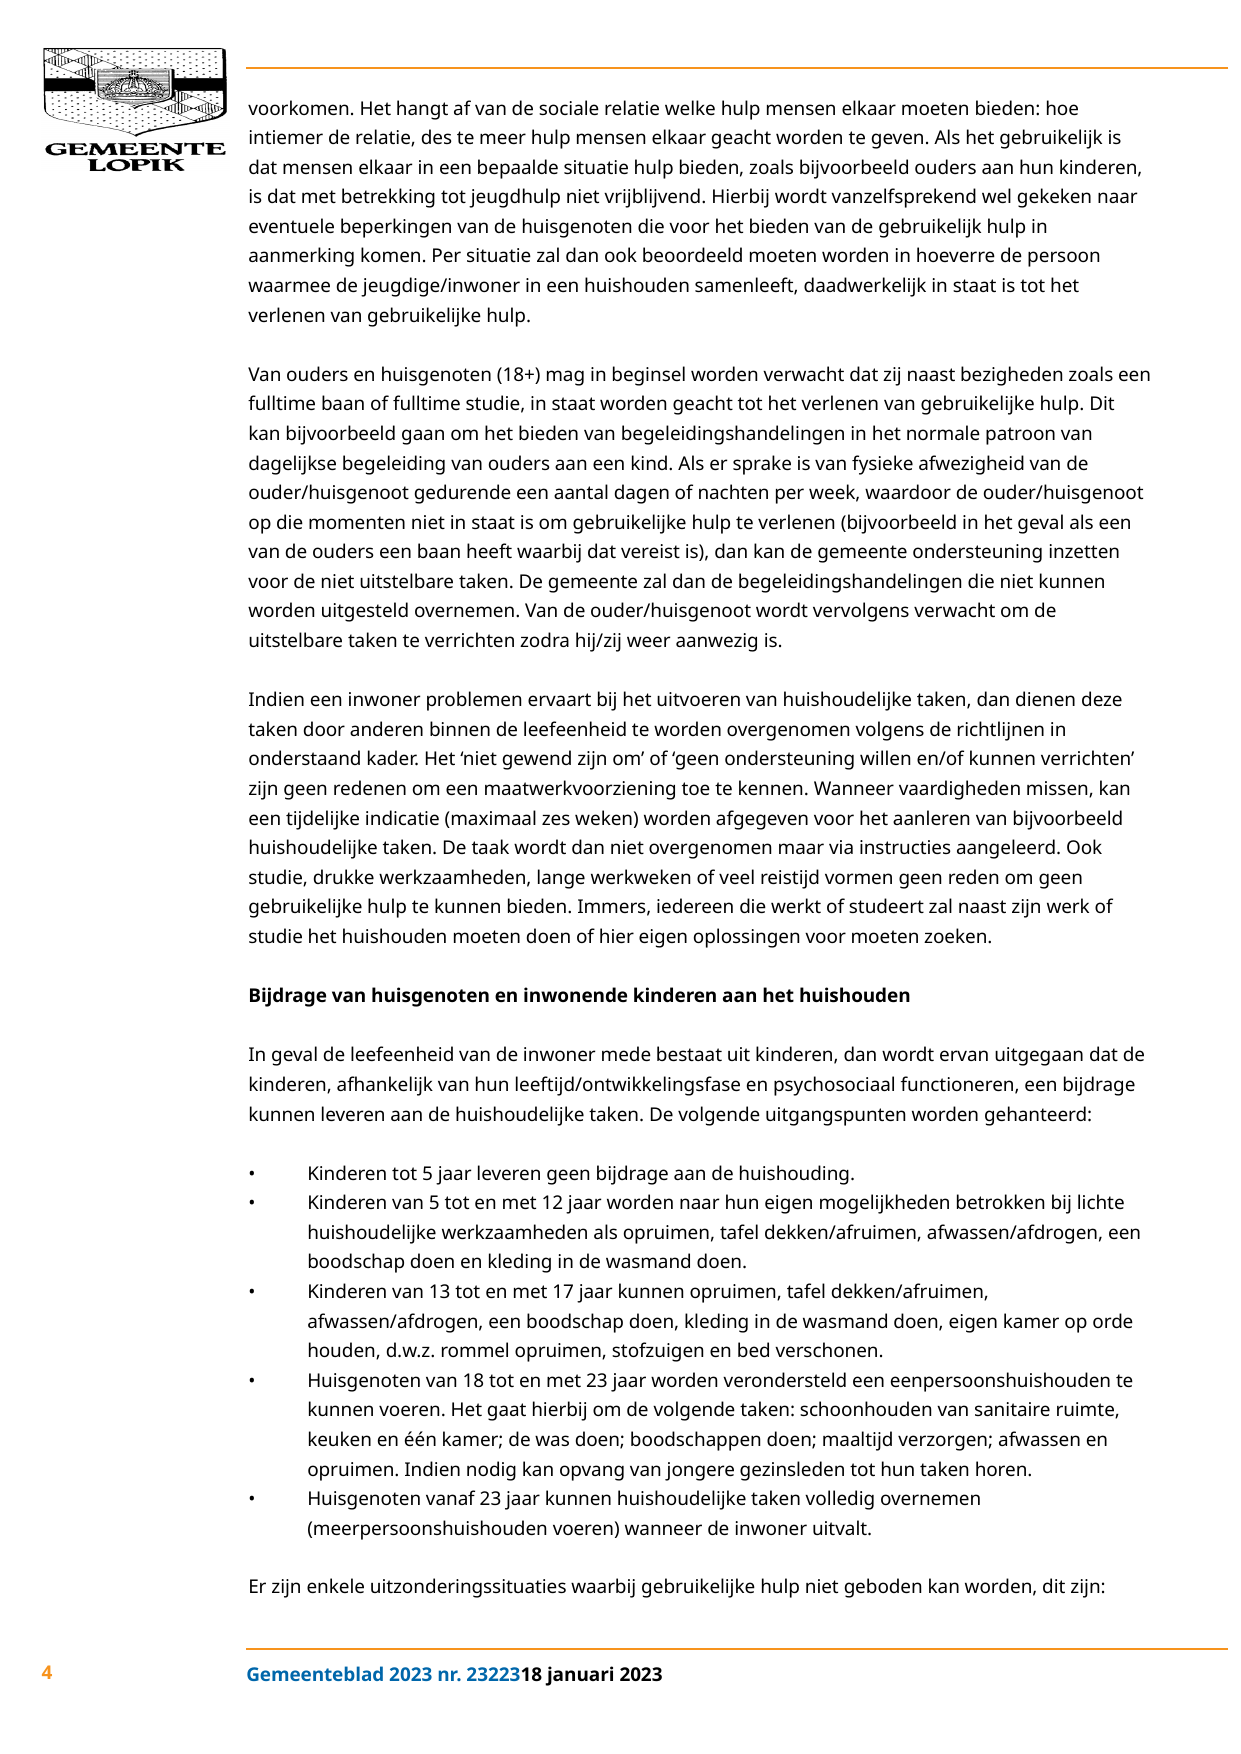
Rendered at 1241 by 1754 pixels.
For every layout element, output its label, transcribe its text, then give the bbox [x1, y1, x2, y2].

text voorkomen. Het hangt af van de sociale relatie welke hulp mensen elkaar moeten bieden: hoe intiemer de relatie, des te meer hulp mensen elkaar geacht worden te geven. Als het gebruikelijk is dat mensen elkaar in een bepaalde situatie hulp bieden, zoals bijvoorbeeld ouders aan hun kinderen, is dat met betrekking tot jeugdhulp niet vrijblijvend. Hierbij wordt vanzelfsprekend wel gekeken naar eventuele beperkingen van de huisgenoten die voor het bieden van de gebruikelijk hulp in aanmerking komen. Per situatie zal dan ook beoordeeld moeten worden in hoeverre de persoon waarmee de jeugdige/inwoner in een huishouden samenleeft, daadwerkelijk in staat is tot het verlenen van gebruikelijke hulp. [248, 95, 1152, 328]
table_header Bijdrage van huisgenoten en inwonende kinderen aan het huishouden In geval de leefeenheid van de inwoner mede bestaat uit kinderen, dan wordt ervan uitgegaan dat de kinderen, afhankelijk van hun leeftijd/ontwikkelingsfase en psychosociaal functioneren, een bijdrage kunnen leveren aan de huishoudelijke taken. De volgende uitgangspunten worden gehanteerd: Kinderen tot 5 jaar leveren geen bijdrage aan de huishouding. Kinderen van 5 tot en met 12 jaar worden naar hun eigen mogelijkheden betrokken bij lichte huishoudelijke werkzaamheden als opruimen, tafel dekken/afruimen, afwassen/afdrogen, een boodschap doen en kleding in de wasmand doen. Kinderen van 13 tot en met 17 jaar kunnen opruimen, tafel dekken/afruimen, afwassen/afdrogen, een boodschap doen, kleding in de wasmand doen, eigen kamer op orde houden, d.w.z. rommel opruimen, stofzuigen en bed verschonen. Huisgenoten van 18 tot en met 23 jaar worden verondersteld een eenpersoonshuishouden te kunnen voeren. Het gaat hierbij om de volgende taken: schoonhouden van sanitaire ruimte, keuken en één kamer; de was doen; boodschappen doen; maaltijd verzorgen; afwassen en opruimen. Indien nodig kan opvang van jongere gezinsleden tot hun taken horen. Huisgenoten vanaf 23 jaar kunnen huishoudelijke taken volledig overnemen (meerpersoonshuishouden voeren) wanneer de inwoner uitvalt. [248, 983, 1152, 1541]
text Van ouders en huisgenoten (18+) mag in beginsel worden verwacht dat zij naast bezigheden zoals een fulltime baan of fulltime studie, in staat worden geacht tot het verlenen van gebruikelijke hulp. Dit kan bijvoorbeeld gaan om het bieden van begeleidingshandelingen in het normale patroon van dagelijkse begeleiding van ouders aan een kind. Als er sprake is van fysieke afwezigheid van de ouder/huisgenoot gedurende een aantal dagen of nachten per week, waardoor de ouder/huisgenoot op die momenten niet in staat is om gebruikelijke hulp te verlenen (bijvoorbeeld in het geval als een van de ouders een baan heeft waarbij dat vereist is), dan kan de gemeente ondersteuning inzetten voor de niet uitstelbare taken. De gemeente zal dan de begeleidingshandelingen die niet kunnen worden uitgesteld overnemen. Van de ouder/huisgenoot wordt vervolgens verwacht om de uitstelbare taken te verrichten zodra hij/zij weer aanwezig is. [248, 361, 1152, 653]
picture [41, 47, 231, 172]
text Er zijn enkele uitzonderingssituaties waarbij gebruikelijke hulp niet geboden kan worden, dit zijn: [248, 1573, 1152, 1599]
text Indien een inwoner problemen ervaart bij het uitvoeren van huishoudelijke taken, dan dienen deze taken door anderen binnen de leefeenheid te worden overgenomen volgens de richtlijnen in onderstaand kader. Het ‘niet gewend zijn om’ of ‘geen ondersteuning willen en/of kunnen verrichten’ zijn geen redenen om een maatwerkvoorziening toe te kennen. Wanneer vaardigheden missen, kan een tijdelijke indicatie (maximaal zes weken) worden afgegeven voor het aanleren van bijvoorbeeld huishoudelijke taken. De taak wordt dan niet overgenomen maar via instructies aangeleerd. Ook studie, drukke werkzaamheden, lange werkweken of veel reistijd vormen geen reden om geen gebruikelijke hulp te kunnen bieden. Immers, iedereen die werkt of studeert zal naast zijn werk of studie het huishouden moeten doen of hier eigen oplossingen voor moeten zoeken. [248, 686, 1152, 949]
